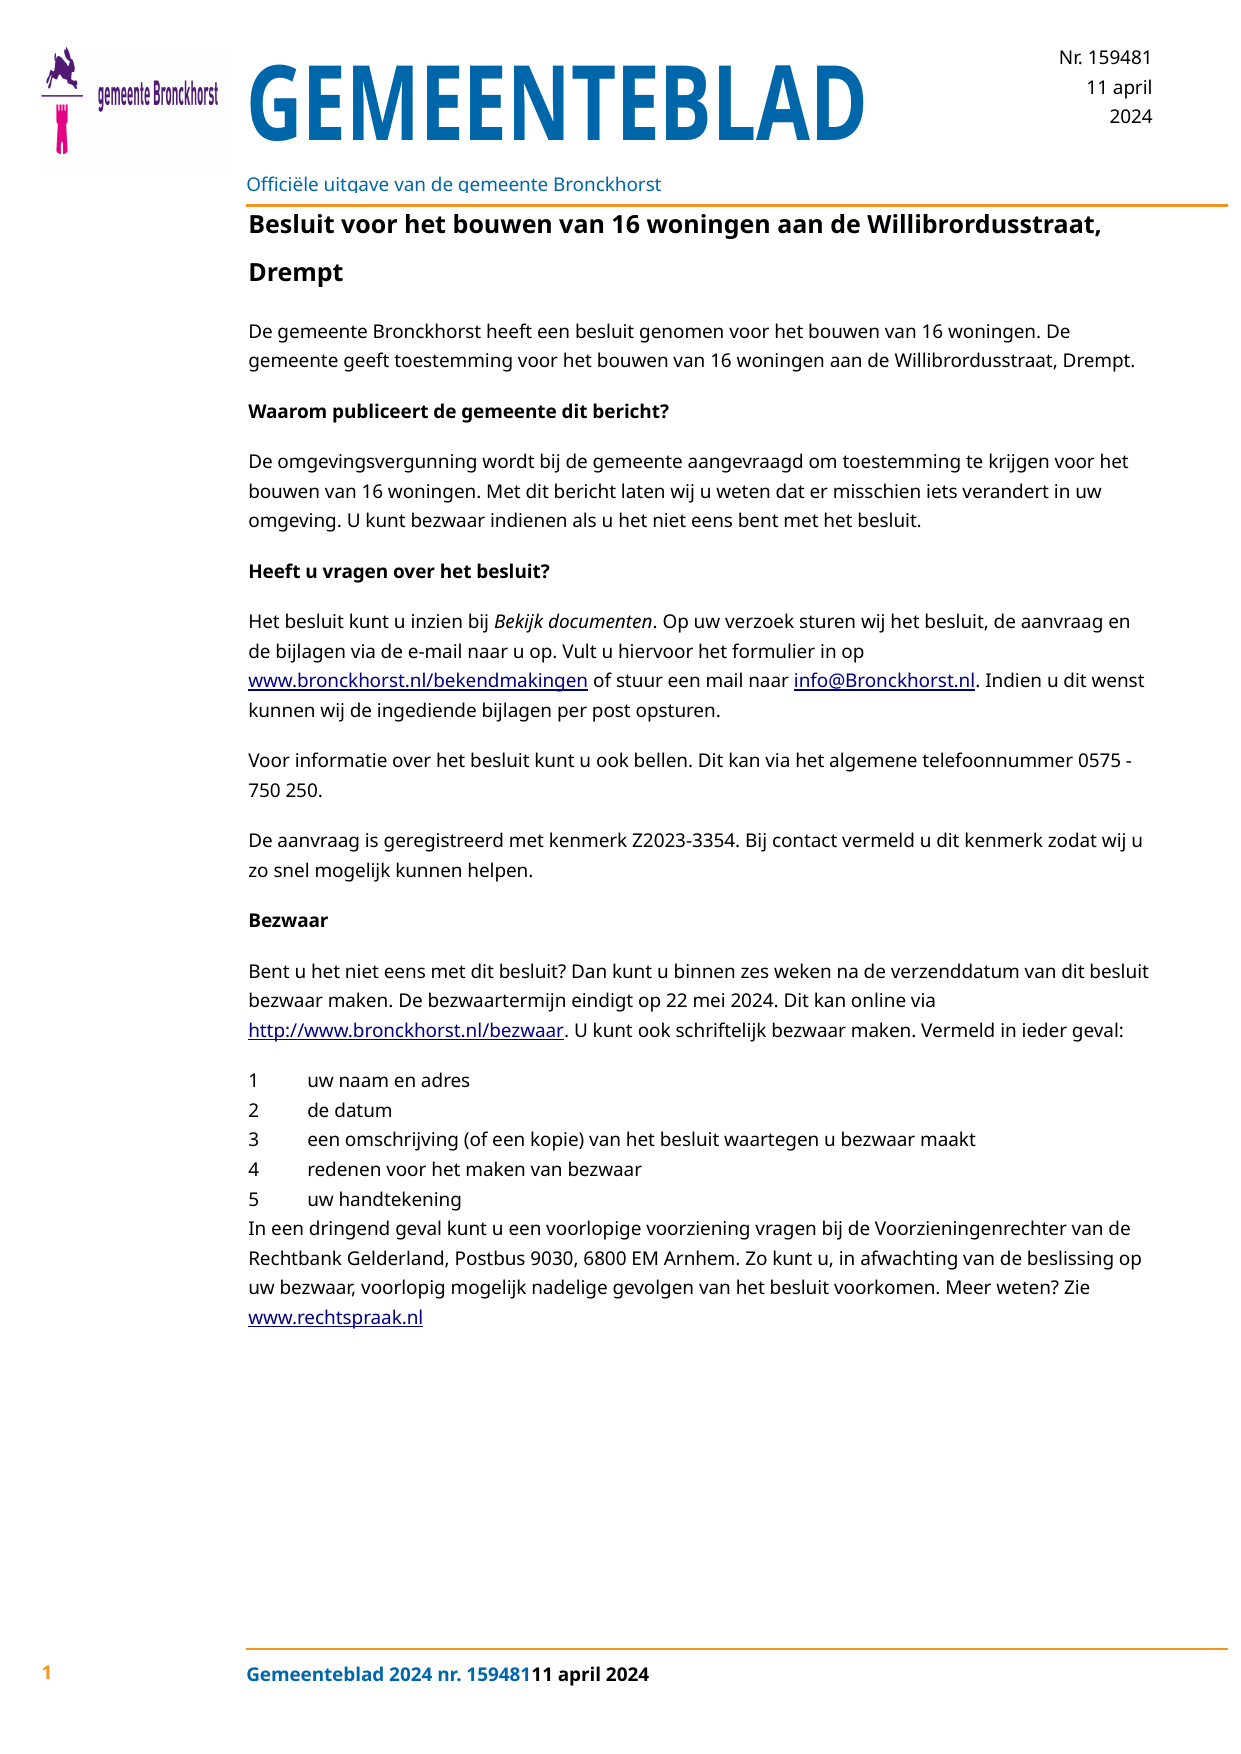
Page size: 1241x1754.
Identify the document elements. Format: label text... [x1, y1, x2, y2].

list een omschrijving (of een kopie) van het besluit waartegen u bezwaar maakt [248, 1127, 1152, 1152]
text Voor informatie over het besluit kunt u ook bellen. Dit kan via het algemene telefoonnummer 0575 - 750 250. [248, 747, 1152, 803]
list de datum [248, 1097, 1152, 1123]
text In een dringend geval kunt u een voorlopige voorziening vragen bij de Voorzieningenrechter van de Rechtbank Gelderland, Postbus 9030, 6800 EM Arnhem. Zo kunt u, in afwachting van de beslissing op uw bezwaar, voorlopig mogelijk nadelige gevolgen van het besluit voorkomen. Meer weten? Zie www.rechtspraak.nl [248, 1215, 1152, 1330]
text Waarom publiceert de gemeente dit bericht? [248, 398, 1152, 424]
text Bezwaar [248, 907, 1152, 933]
text Bent u het niet eens met dit besluit? Dan kunt u binnen zes weken na de verzenddatum van dit besluit bezwaar maken. De bezwaartermijn eindigt op 22 mei 2024. Dit kan online via http://www.bronckhorst.nl/bezwaar. U kunt ook schriftelijk bezwaar maken. Vermeld in ieder geval: [248, 958, 1152, 1043]
list uw handtekening [248, 1186, 1152, 1212]
text Het besluit kunt u inzien bij Bekijk documenten. Op uw verzoek sturen wij het besluit, de aanvraag en de bijlagen via de e-mail naar u op. Vult u hiervoor het formulier in op www.bronckhorst.nl/bekendmakingen of stuur een mail naar info@Bronckhorst.nl. Indien u dit wenst kunnen wij de ingediende bijlagen per post opsturen. [248, 608, 1152, 723]
list redenen voor het maken van bezwaar [248, 1156, 1152, 1182]
list uw naam en adres [248, 1067, 1152, 1093]
text Besluit voor het bouwen van 16 woningen aan de Willibrordusstraat, Drempt [248, 207, 1152, 288]
picture [41, 47, 231, 172]
text Heeft u vragen over het besluit? [248, 558, 1152, 584]
text De gemeente Bronckhorst heeft een besluit genomen voor het bouwen van 16 woningen. De gemeente geeft toestemming voor het bouwen van 16 woningen aan de Willibrordusstraat, Drempt. [248, 318, 1152, 373]
text De omgevingsvergunning wordt bij de gemeente aangevraagd om toestemming te krijgen voor het bouwen van 16 woningen. Met dit bericht laten wij u weten dat er misschien iets verandert in uw omgeving. U kunt bezwaar indienen als u het niet eens bent met het besluit. [248, 448, 1152, 533]
text De aanvraag is geregistreerd met kenmerk Z2023-3354. Bij contact vermeld u dit kenmerk zodat wij u zo snel mogelijk kunnen helpen. [248, 827, 1152, 883]
